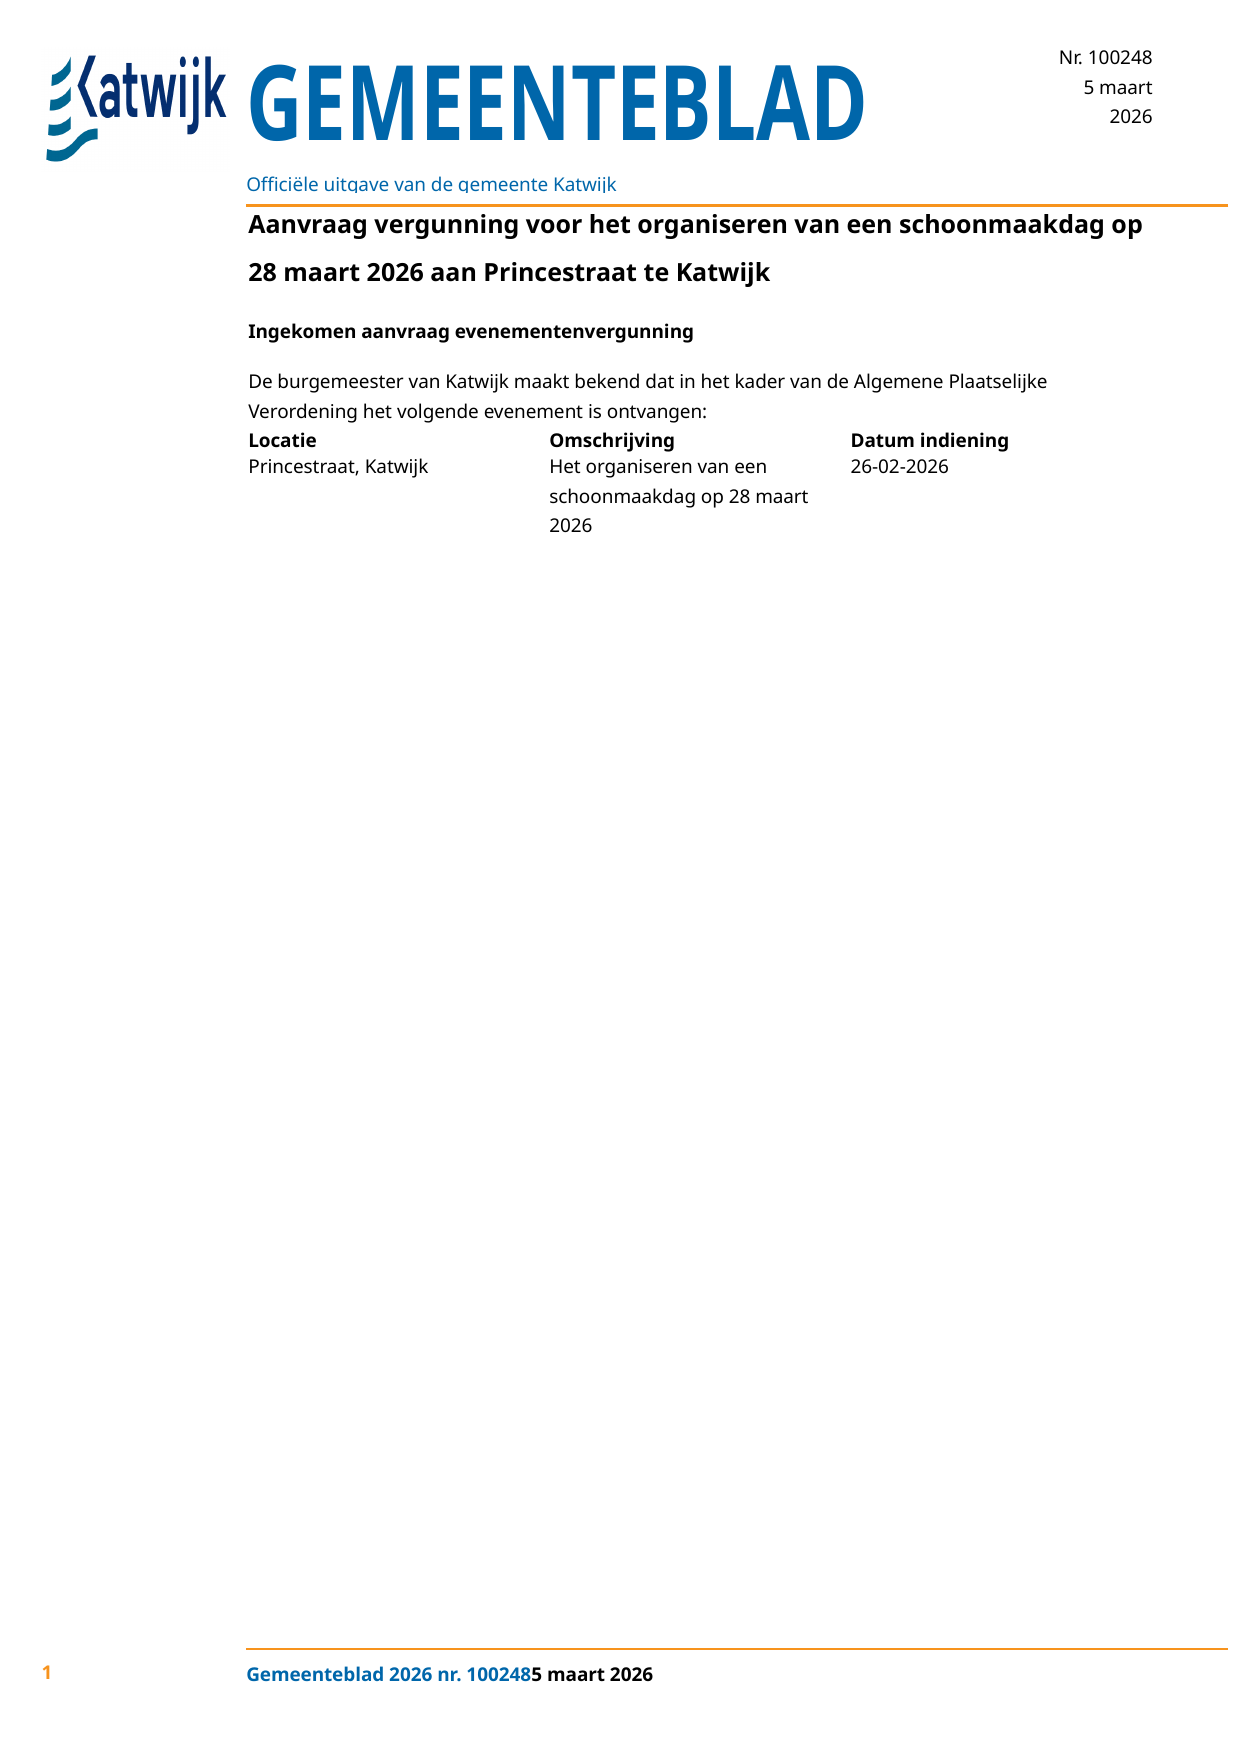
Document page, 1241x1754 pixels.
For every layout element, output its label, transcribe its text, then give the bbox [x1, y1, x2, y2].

picture [41, 47, 231, 172]
text Aanvraag vergunning voor het organiseren van een schoonmaakdag op 28 maart 2026 aan Princestraat te Katwijk [248, 207, 1152, 288]
table_header Datum indiening [850, 428, 1152, 453]
table_cell Princestraat, Katwijk [248, 453, 549, 538]
table_cell 26-02-2026 [850, 453, 1152, 538]
table_cell Het organiseren van een schoonmaakdag op 28 maart 2026 [549, 453, 850, 538]
text De burgemeester van Katwijk maakt bekend dat in het kader van de Algemene Plaatselijke Verordening het volgende evenement is ontvangen: [248, 368, 1152, 424]
table_header Omschrijving [549, 428, 850, 453]
text Ingekomen aanvraag evenementenvergunning [248, 318, 1152, 344]
table_header Locatie [248, 428, 549, 453]
